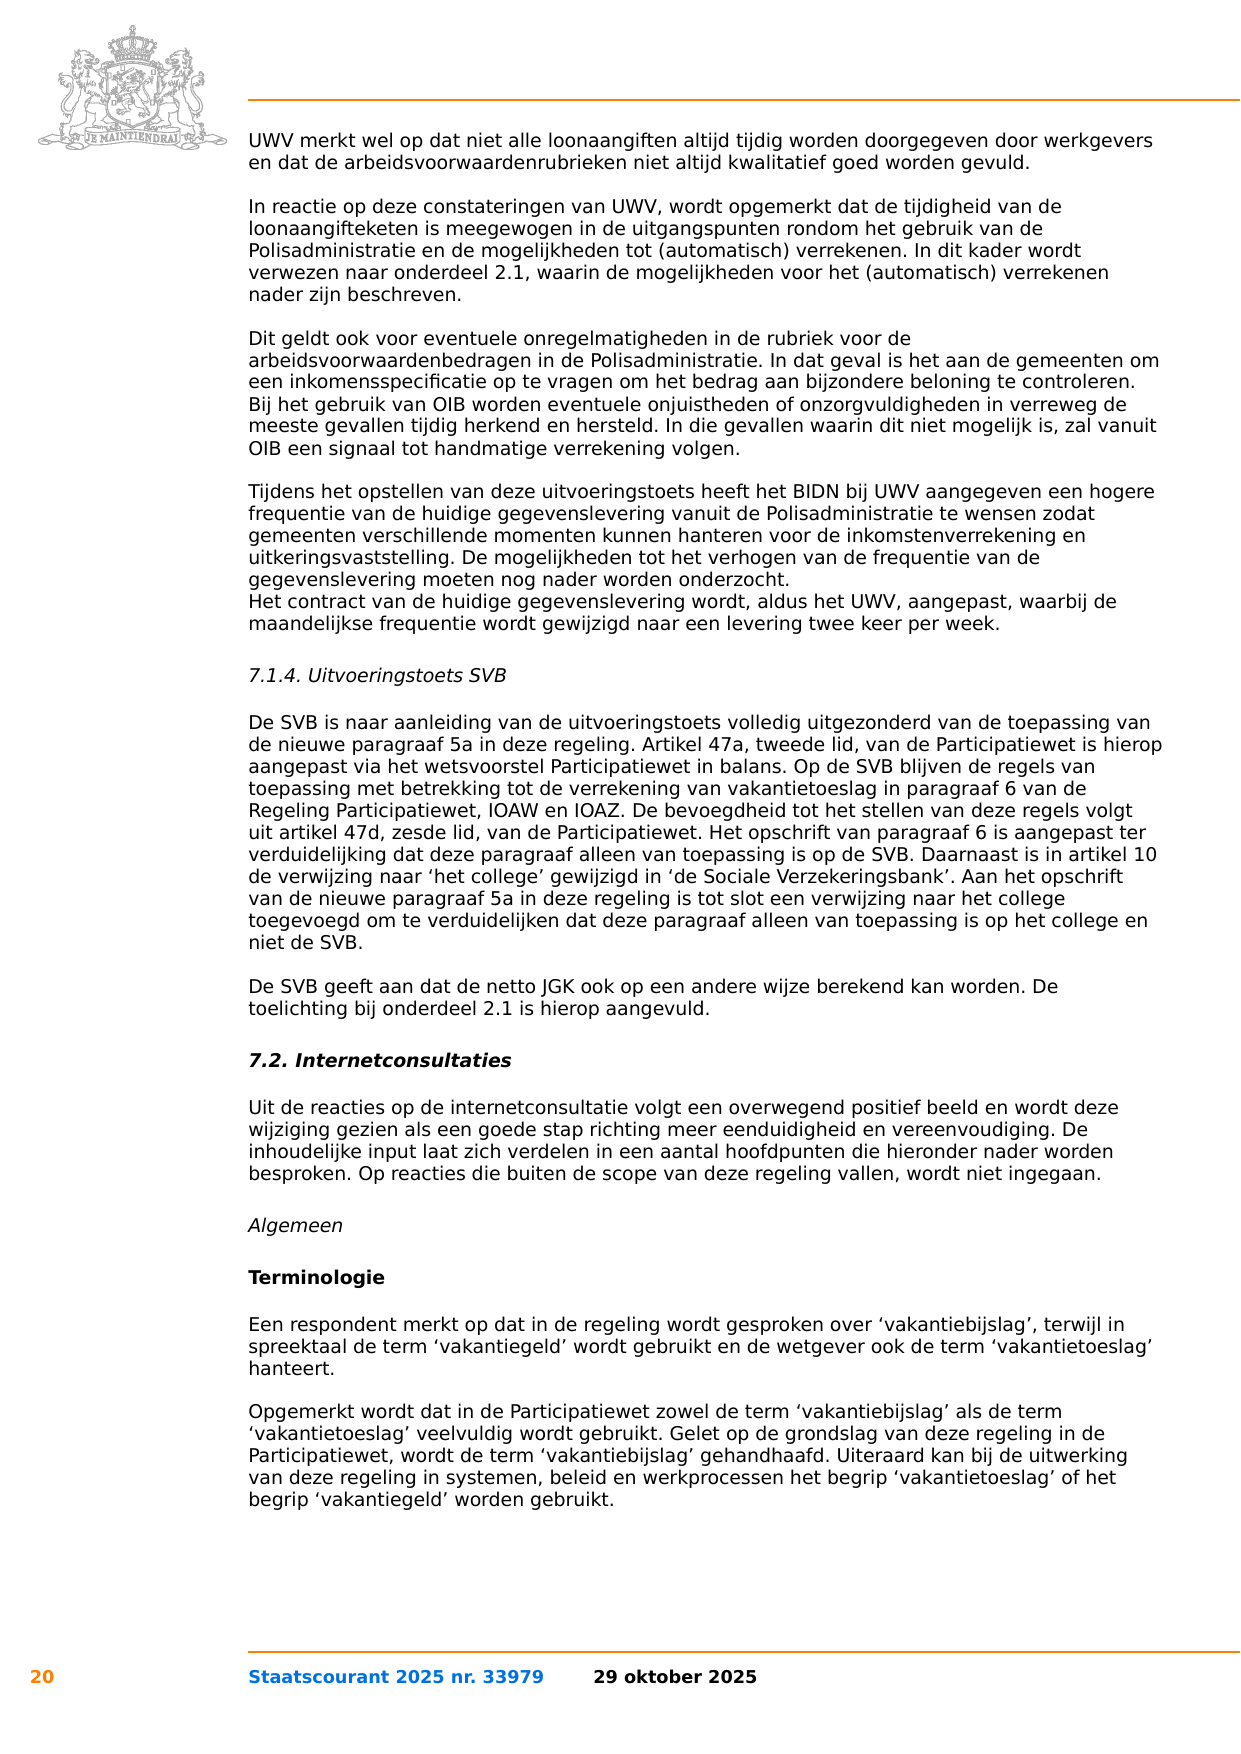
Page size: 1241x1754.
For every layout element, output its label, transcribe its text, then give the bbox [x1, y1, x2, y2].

text De SVB is naar aanleiding van de uitvoeringstoets volledig uitgezonderd van de toepassing van de nieuwe paragraaf 5a in deze regeling. Artikel 47a, tweede lid, van de Participatiewet is hierop aangepast via het wetsvoorstel Participatiewet in balans. Op de SVB blijven de regels van toepassing met betrekking tot de verrekening van vakantietoeslag in paragraaf 6 van de Regeling Participatiewet, IOAW en IOAZ. De bevoegdheid tot het stellen van deze regels volgt uit artikel 47d, zesde lid, van de Participatiewet. Het opschrift van paragraaf 6 is aangepast ter verduidelijking dat deze paragraaf alleen van toepassing is op de SVB. Daarnaast is in artikel 10 de verwijzing naar ‘het college’ gewijzigd in ‘de Sociale Verzekeringsbank’. Aan het opschrift van de nieuwe paragraaf 5a in deze regeling is tot slot een verwijzing naar het college toegevoegd om te verduidelijken dat deze paragraaf alleen van toepassing is op het college en niet de SVB. [248, 712, 1163, 954]
text Dit geldt ook voor eventuele onregelmatigheden in de rubriek voor de arbeidsvoorwaardenbedragen in de Polisadministratie. In dat geval is het aan de gemeenten om een inkomensspecificatie op te vragen om het bedrag aan bijzondere beloning te controleren. Bij het gebruik van OIB worden eventuele onjuistheden of onzorgvuldigheden in verreweg de meeste gevallen tijdig herkend en hersteld. In die gevallen waarin dit niet mogelijk is, zal vanuit OIB een signaal tot handmatige verrekening volgen. [248, 327, 1163, 459]
subtitle 7.1.4. Uitvoeringstoets SVB [248, 665, 1163, 687]
text De SVB geeft aan dat de netto JGK ook op een andere wijze berekend kan worden. De toelichting bij onderdeel 2.1 is hierop aangevuld. [248, 976, 1163, 1020]
picture [38, 25, 227, 150]
text Uit de reacties op de internetconsultatie volgt een overwegend positief beeld en wordt deze wijziging gezien als een goede stap richting meer eenduidigheid en vereenvoudiging. De inhoudelijke input laat zich verdelen in een aantal hoofdpunten die hieronder nader worden besproken. Op reacties die buiten de scope van deze regeling vallen, wordt niet ingegaan. [248, 1097, 1163, 1184]
text UWV merkt wel op dat niet alle loonaangiften altijd tijdig worden doorgegeven door werkgevers en dat de arbeidsvoorwaardenrubrieken niet altijd kwalitatief goed worden gevuld. [248, 130, 1163, 174]
text Het contract van de huidige gegevenslevering wordt, aldus het UWV, aangepast, waarbij de maandelijkse frequentie wordt gewijzigd naar een levering twee keer per week. [248, 591, 1163, 635]
text Een respondent merkt op dat in de regeling wordt gesproken over ‘vakantiebijslag’, terwijl in spreektaal de term ‘vakantiegeld’ wordt gebruikt en de wetgever ook de term ‘vakantietoeslag’ hanteert. [248, 1313, 1163, 1379]
text In reactie op deze constateringen van UWV, wordt opgemerkt dat de tijdigheid van de loonaangifteketen is meegewogen in de uitgangspunten rondom het gebruik van de Polisadministratie en de mogelijkheden tot (automatisch) verrekenen. In dit kader wordt verwezen naar onderdeel 2.1, waarin de mogelijkheden voor het (automatisch) verrekenen nader zijn beschreven. [248, 196, 1163, 306]
text Tijdens het opstellen van deze uitvoeringstoets heeft het BIDN bij UWV aangegeven een hogere frequentie van de huidige gegevenslevering vanuit de Polisadministratie te wensen zodat gemeenten verschillende momenten kunnen hanteren voor de inkomstenverrekening en uitkeringsvaststelling. De mogelijkheden tot het verhogen van de frequentie van de gegevenslevering moeten nog nader worden onderzocht. [248, 481, 1163, 591]
subtitle 7.2. Internetconsultaties [248, 1050, 1163, 1072]
subtitle Terminologie [248, 1267, 1163, 1288]
text Opgemerkt wordt dat in de Participatiewet zowel de term ‘vakantiebijslag’ als de term ‘vakantietoeslag’ veelvuldig wordt gebruikt. Gelet op de grondslag van deze regeling in de Participatiewet, wordt de term ‘vakantiebijslag’ gehandhaafd. Uiteraard kan bij de uitwerking van deze regeling in systemen, beleid en werkprocessen het begrip ‘vakantietoeslag’ of het begrip ‘vakantiegeld’ worden gebruikt. [248, 1401, 1163, 1511]
subtitle Algemeen [248, 1214, 1163, 1237]
